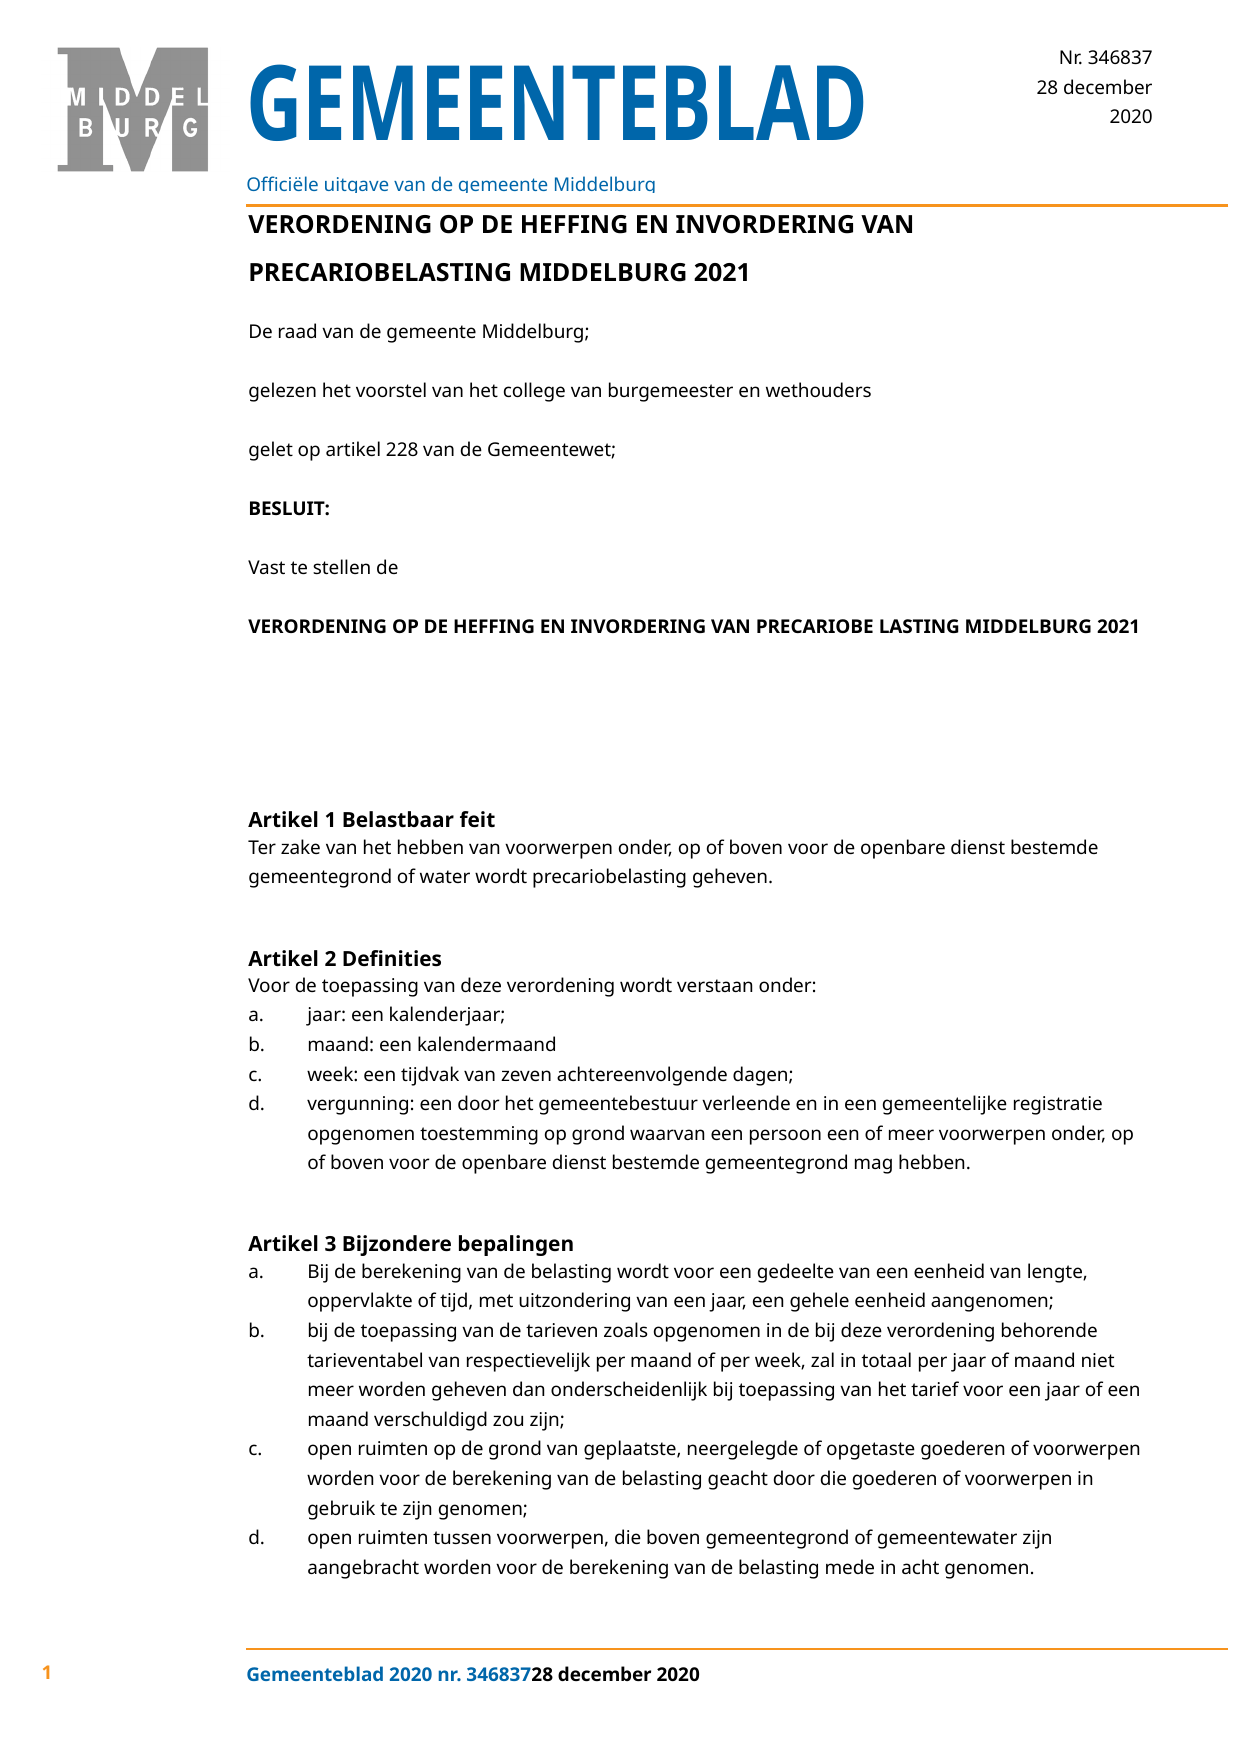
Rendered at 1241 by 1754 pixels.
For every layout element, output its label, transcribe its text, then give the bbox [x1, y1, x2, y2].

list maand: een kalendermaand [248, 1031, 1152, 1057]
list jaar: een kalenderjaar; [248, 1002, 1152, 1027]
text VERORDENING OP DE HEFFING EN INVORDERING VAN PRECARIOBELASTING MIDDELBURG 2021 [248, 207, 1152, 288]
text Voor de toepassing van deze verordening wordt verstaan onder: [248, 972, 1152, 998]
text Vast te stellen de [248, 554, 1152, 580]
text BESLUIT: [248, 495, 1152, 521]
list open ruimten op de grond van geplaatste, neergelegde of opgetaste goederen of voorwerpen worden voor de berekening van de belasting geacht door die goederen of voorwerpen in gebruik te zijn genomen; [248, 1436, 1152, 1520]
list Bij de berekening van de belasting wordt voor een gedeelte van een eenheid van lengte, oppervlakte of tijd, met uitzondering van een jaar, een gehele eenheid aangenomen; [248, 1258, 1152, 1313]
text Artikel 2 Definities [248, 944, 1152, 972]
text De raad van de gemeente Middelburg; [248, 318, 1152, 344]
list bij de toepassing van de tarieven zoals opgenomen in de bij deze verordening behorende tarieventabel van respectievelijk per maand of per week, zal in totaal per jaar of maand niet meer worden geheven dan onderscheidenlijk bij toepassing van het tarief voor een jaar of een maand verschuldigd zou zijn; [248, 1317, 1152, 1432]
text Artikel 3 Bijzondere bepalingen [248, 1229, 1152, 1258]
text gelezen het voorstel van het college van burgemeester en wethouders [248, 377, 1152, 403]
text gelet op artikel 228 van de Gemeentewet; [248, 436, 1152, 462]
list open ruimten tussen voorwerpen, die boven gemeentegrond of gemeentewater zijn aangebracht worden voor de berekening van de belasting mede in acht genomen. [248, 1524, 1152, 1579]
list week: een tijdvak van zeven achtereenvolgende dagen; [248, 1061, 1152, 1087]
text Artikel 1 Belastbaar feit [248, 806, 1152, 834]
text Ter zake van het hebben van voorwerpen onder, op of boven voor de openbare dienst bestemde gemeentegrond of water wordt precariobelasting geheven. [248, 834, 1152, 889]
list vergunning: een door het gemeentebestuur verleende en in een gemeentelijke registratie opgenomen toestemming op grond waarvan een persoon een of meer voorwerpen onder, op of boven voor de openbare dienst bestemde gemeentegrond mag hebben. [248, 1090, 1152, 1175]
text VERORDENING OP DE HEFFING EN INVORDERING VAN PRECARIOBE LASTING MIDDELBURG 2021 [248, 614, 1152, 639]
picture [41, 47, 231, 172]
